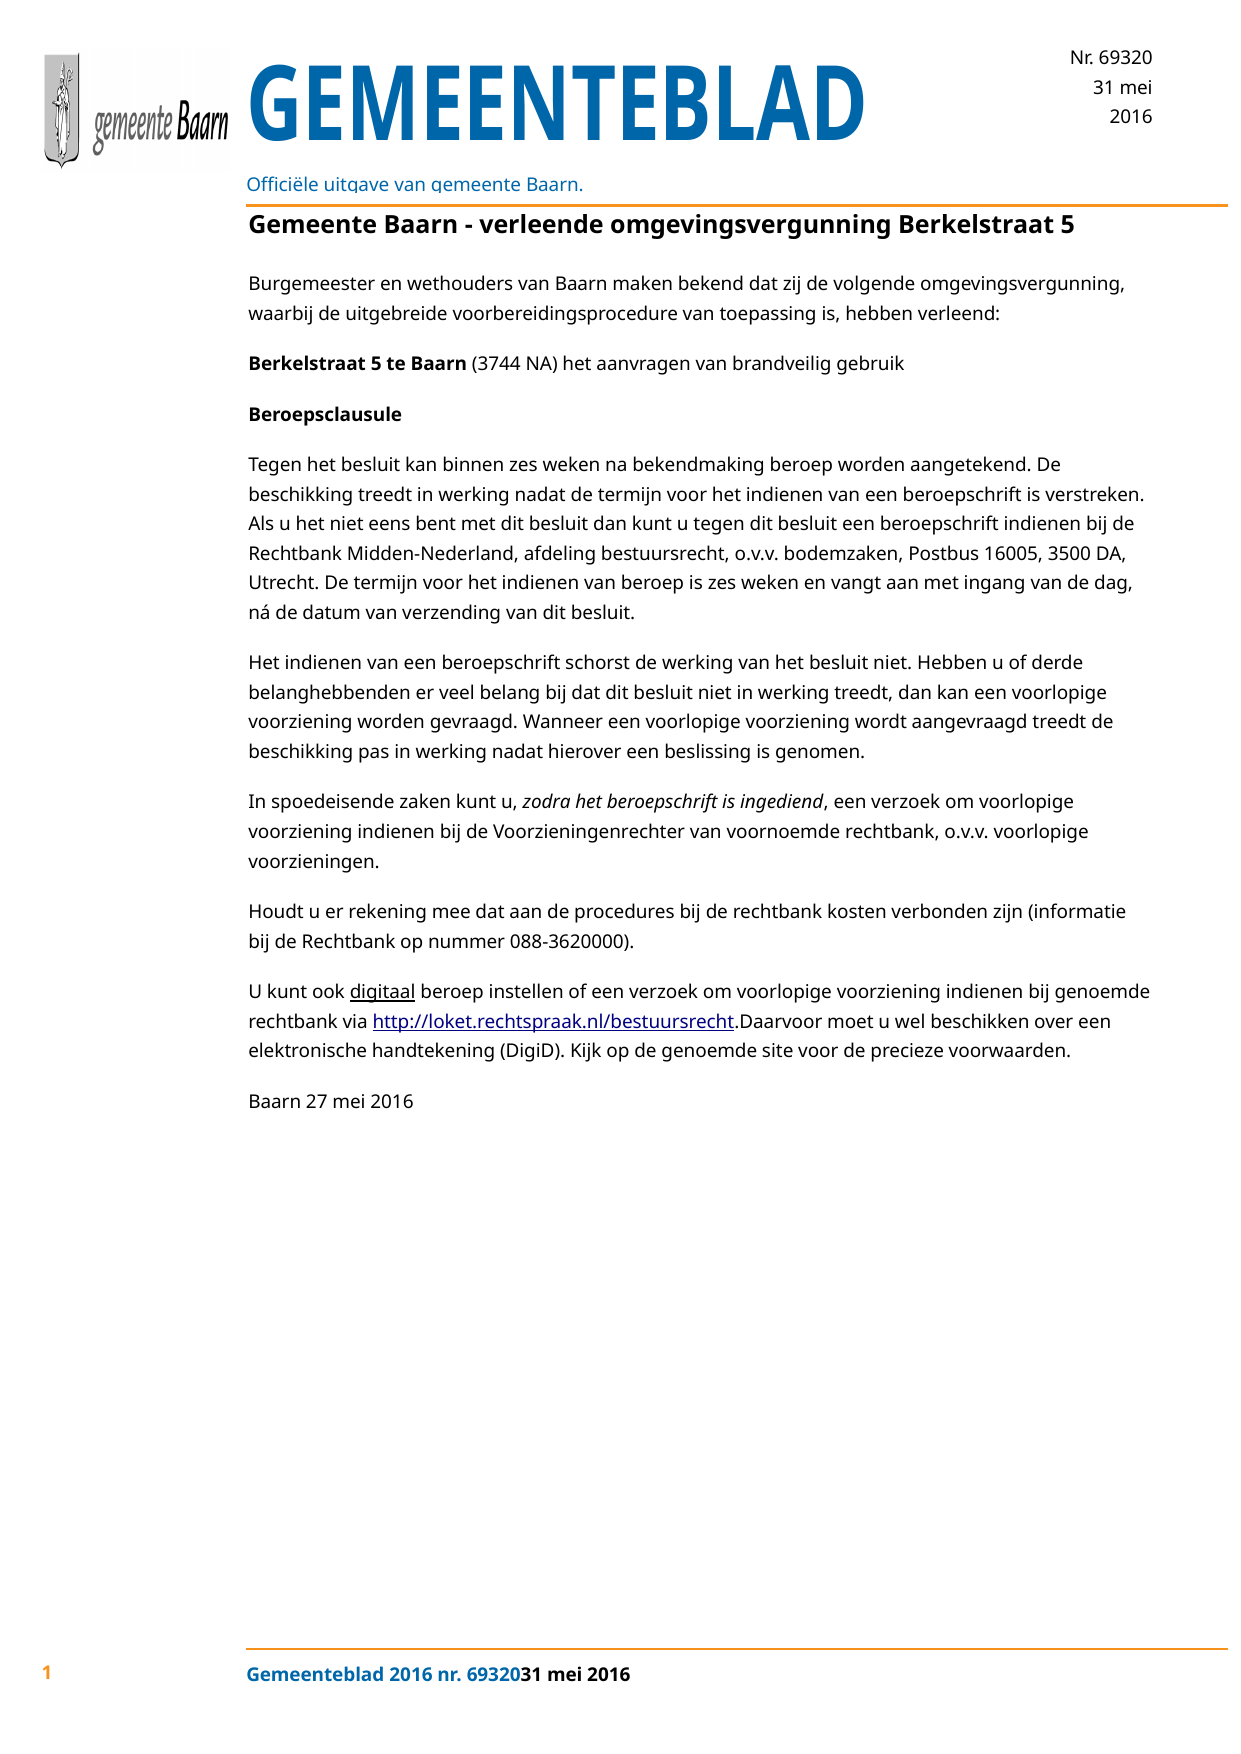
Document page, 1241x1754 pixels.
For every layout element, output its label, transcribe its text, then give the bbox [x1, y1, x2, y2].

text Baarn 27 mei 2016 [248, 1088, 1152, 1113]
text Burgemeester en wethouders van Baarn maken bekend dat zij de volgende omgevingsvergunning, waarbij de uitgebreide voorbereidingsprocedure van toepassing is, hebben verleend: [248, 270, 1152, 326]
text Beroepsclausule [248, 401, 1152, 426]
text Het indienen van een beroepschrift schorst de werking van het besluit niet. Hebben u of derde belanghebbenden er veel belang bij dat dit besluit niet in werking treedt, dan kan een voorlopige voorziening worden gevraagd. Wanneer een voorlopige voorziening wordt aangevraagd treedt de beschikking pas in werking nadat hierover een beslissing is genomen. [248, 649, 1152, 764]
text Houdt u er rekening mee dat aan de procedures bij de rechtbank kosten verbonden zijn (informatie bij de Rechtbank op nummer 088-3620000). [248, 898, 1152, 953]
text U kunt ook digitaal beroep instellen of een verzoek om voorlopige voorziening indienen bij genoemde rechtbank via http://loket.rechtspraak.nl/bestuursrecht.Daarvoor moet u wel beschikken over een elektronische handtekening (DigiD). Kijk op de genoemde site voor de precieze voorwaarden. [248, 978, 1152, 1063]
text Tegen het besluit kan binnen zes weken na bekendmaking beroep worden aangetekend. De beschikking treedt in werking nadat de termijn voor het indienen van een beroepschrift is verstreken. Als u het niet eens bent met dit besluit dan kunt u tegen dit besluit een beroepschrift indienen bij de Rechtbank Midden-Nederland, afdeling bestuursrecht, o.v.v. bodemzaken, Postbus 16005, 3500 DA, Utrecht. De termijn voor het indienen van beroep is zes weken en vangt aan met ingang van de dag, ná de datum van verzending van dit besluit. [248, 451, 1152, 625]
text Gemeente Baarn - verleende omgevingsvergunning Berkelstraat 5 [248, 207, 1152, 241]
text In spoedeisende zaken kunt u, zodra het beroepschrift is ingediend, een verzoek om voorlopige voorziening indienen bij de Voorzieningenrechter van voornoemde rechtbank, o.v.v. voorlopige voorzieningen. [248, 789, 1152, 873]
text Berkelstraat 5 te Baarn (3744 NA) het aanvragen van brandveilig gebruik [248, 350, 1152, 376]
picture [41, 47, 231, 172]
